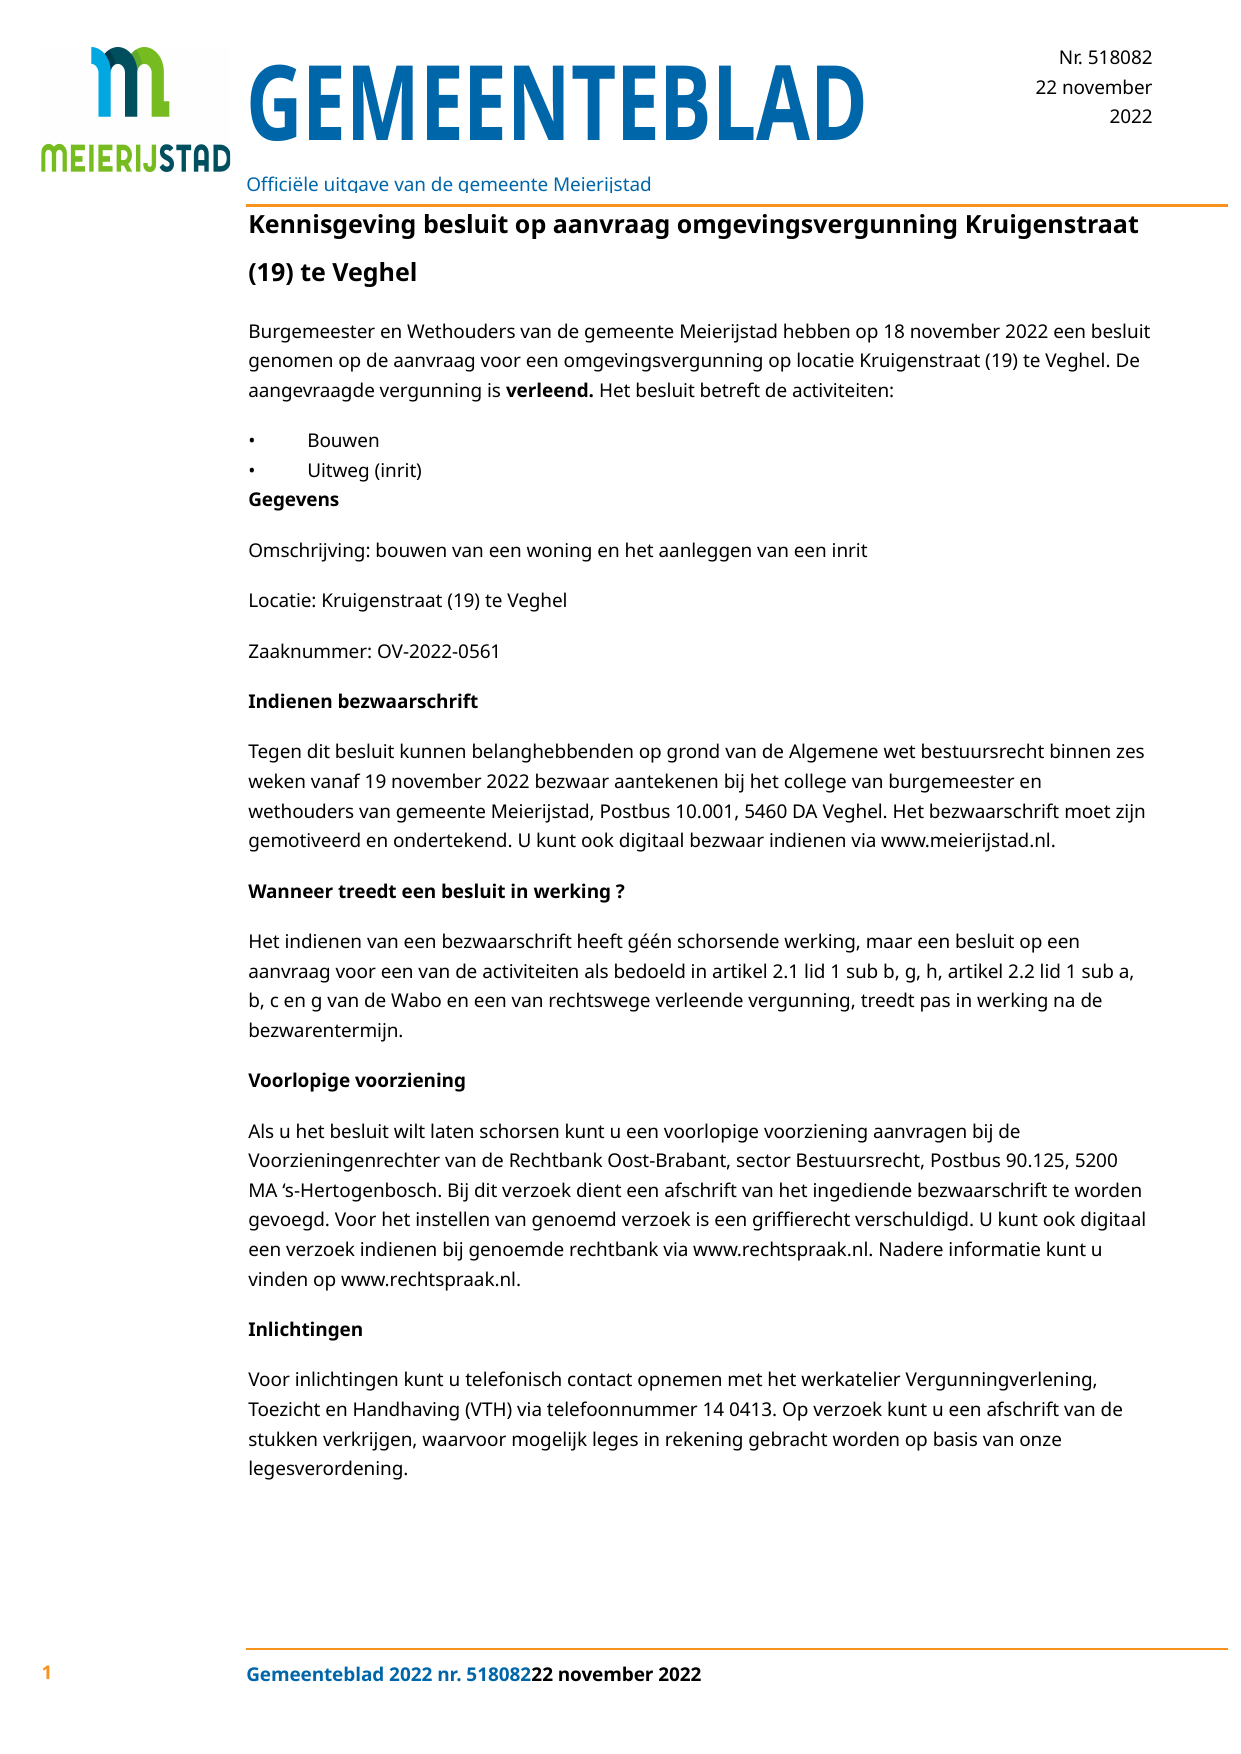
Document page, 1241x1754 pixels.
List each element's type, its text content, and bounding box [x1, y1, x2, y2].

text Wanneer treedt een besluit in werking ? [248, 878, 1152, 904]
text Kennisgeving besluit op aanvraag omgevingsvergunning Kruigenstraat (19) te Veghel [248, 207, 1152, 288]
text Voor inlichtingen kunt u telefonisch contact opnemen met het werkatelier Vergunningverlening, Toezicht en Handhaving (VTH) via telefoonnummer 14 0413. Op verzoek kunt u een afschrift van de stukken verkrijgen, waarvoor mogelijk leges in rekening gebracht worden op basis van onze legesverordening. [248, 1367, 1152, 1481]
text Gegevens [248, 487, 1152, 512]
text Het indienen van een bezwaarschrift heeft géén schorsende werking, maar een besluit op een aanvraag voor een van de activiteiten als bedoeld in artikel 2.1 lid 1 sub b, g, h, artikel 2.2 lid 1 sub a, b, c en g van de Wabo en een van rechtswege verleende vergunning, treedt pas in werking na de bezwarentermijn. [248, 928, 1152, 1043]
text Locatie: Kruigenstraat (19) te Veghel [248, 587, 1152, 613]
text Burgemeester en Wethouders van de gemeente Meierijstad hebben op 18 november 2022 een besluit genomen op de aanvraag voor een omgevingsvergunning op locatie Kruigenstraat (19) te Veghel. De aangevraagde vergunning is verleend. Het besluit betreft de activiteiten: [248, 318, 1152, 403]
text Als u het besluit wilt laten schorsen kunt u een voorlopige voorziening aanvragen bij de Voorzieningenrechter van de Rechtbank Oost-Brabant, sector Bestuursrecht, Postbus 90.125, 5200 MA ‘s-Hertogenbosch. Bij dit verzoek dient een afschrift van het ingediende bezwaarschrift te worden gevoegd. Voor het instellen van genoemd verzoek is een griffierecht verschuldigd. U kunt ook digitaal een verzoek indienen bij genoemde rechtbank via www.rechtspraak.nl. Nadere informatie kunt u vinden op www.rechtspraak.nl. [248, 1118, 1152, 1292]
list Bouwen [248, 427, 1152, 453]
text Indienen bezwaarschrift [248, 688, 1152, 714]
list Uitweg (inrit) [248, 457, 1152, 483]
picture [41, 47, 231, 172]
text Omschrijving: bouwen van een woning en het aanleggen van een inrit [248, 537, 1152, 563]
text Inlichtingen [248, 1316, 1152, 1342]
text Zaaknummer: OV-2022-0561 [248, 638, 1152, 664]
text Tegen dit besluit kunnen belanghebbenden op grond van de Algemene wet bestuursrecht binnen zes weken vanaf 19 november 2022 bezwaar aantekenen bij het college van burgemeester en wethouders van gemeente Meierijstad, Postbus 10.001, 5460 DA Veghel. Het bezwaarschrift moet zijn gemotiveerd en ondertekend. U kunt ook digitaal bezwaar indienen via www.meierijstad.nl. [248, 739, 1152, 853]
text Voorlopige voorziening [248, 1067, 1152, 1093]
